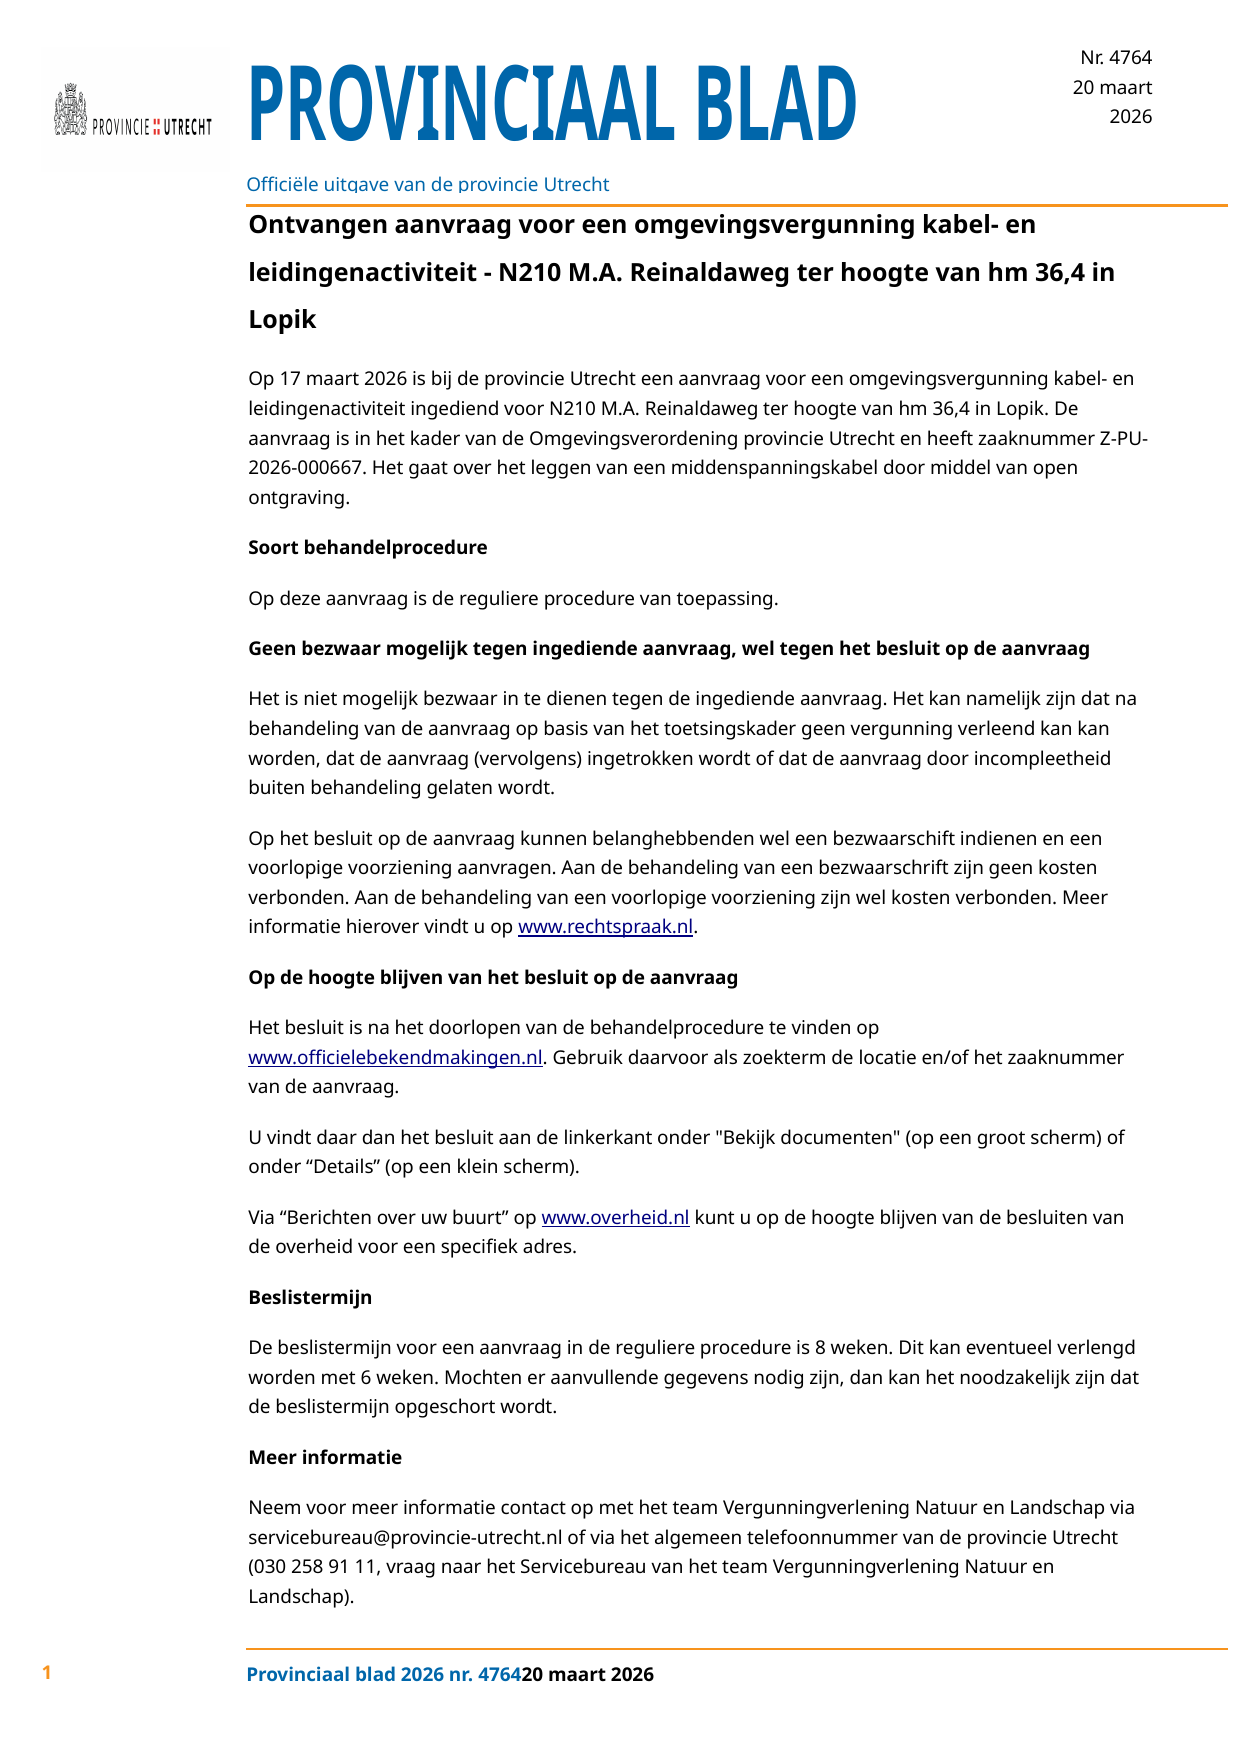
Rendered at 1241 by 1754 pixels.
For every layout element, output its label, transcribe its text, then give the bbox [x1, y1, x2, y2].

text Op de hoogte blijven van het besluit op de aanvraag [248, 964, 1152, 989]
text Beslistermijn [248, 1284, 1152, 1309]
text Geen bezwaar mogelijk tegen ingediende aanvraag, wel tegen het besluit op de aanvraag [248, 635, 1152, 661]
text Op 17 maart 2026 is bij de provincie Utrecht een aanvraag voor een omgevingsvergunning kabel- en leidingenactiviteit ingediend voor N210 M.A. Reinaldaweg ter hoogte van hm 36,4 in Lopik. De aanvraag is in het kader van de Omgevingsverordening provincie Utrecht en heeft zaaknummer Z-PU-2026-000667. Het gaat over het leggen van een middenspanningskabel door middel van open ontgraving. [248, 366, 1152, 509]
text De beslistermijn voor een aanvraag in de reguliere procedure is 8 weken. Dit kan eventueel verlengd worden met 6 weken. Mochten er aanvullende gegevens nodig zijn, dan kan het noodzakelijk zijn dat de beslistermijn opgeschort wordt. [248, 1334, 1152, 1419]
text Neem voor meer informatie contact op met het team Vergunningverlening Natuur en Landschap via servicebureau@provincie-utrecht.nl of via het algemeen telefoonnummer van de provincie Utrecht (030 258 91 11, vraag naar het Servicebureau van het team Vergunningverlening Natuur en Landschap). [248, 1494, 1152, 1609]
text U vindt daar dan het besluit aan de linkerkant onder "Bekijk documenten" (op een groot scherm) of onder “Details” (op een klein scherm). [248, 1124, 1152, 1179]
text Op deze aanvraag is de reguliere procedure van toepassing. [248, 585, 1152, 610]
picture [41, 47, 231, 172]
text Meer informatie [248, 1444, 1152, 1469]
text Ontvangen aanvraag voor een omgevingsvergunning kabel- en leidingenactiviteit - N210 M.A. Reinaldaweg ter hoogte van hm 36,4 in Lopik [248, 207, 1152, 336]
text Het besluit is na het doorlopen van de behandelprocedure te vinden op www.officielebekendmakingen.nl. Gebruik daarvoor als zoekterm de locatie en/of het zaaknummer van de aanvraag. [248, 1014, 1152, 1099]
text Via “Berichten over uw buurt” op www.overheid.nl kunt u op de hoogte blijven van de besluiten van de overheid voor een specifiek adres. [248, 1204, 1152, 1259]
text Het is niet mogelijk bezwaar in te dienen tegen de ingediende aanvraag. Het kan namelijk zijn dat na behandeling van de aanvraag op basis van het toetsingskader geen vergunning verleend kan kan worden, dat de aanvraag (vervolgens) ingetrokken wordt of dat de aanvraag door incompleetheid buiten behandeling gelaten wordt. [248, 686, 1152, 800]
text Soort behandelprocedure [248, 534, 1152, 560]
text Op het besluit op de aanvraag kunnen belanghebbenden wel een bezwaarschift indienen en een voorlopige voorziening aanvragen. Aan de behandeling van een bezwaarschrift zijn geen kosten verbonden. Aan de behandeling van een voorlopige voorziening zijn wel kosten verbonden. Meer informatie hierover vindt u op www.rechtspraak.nl. [248, 825, 1152, 939]
